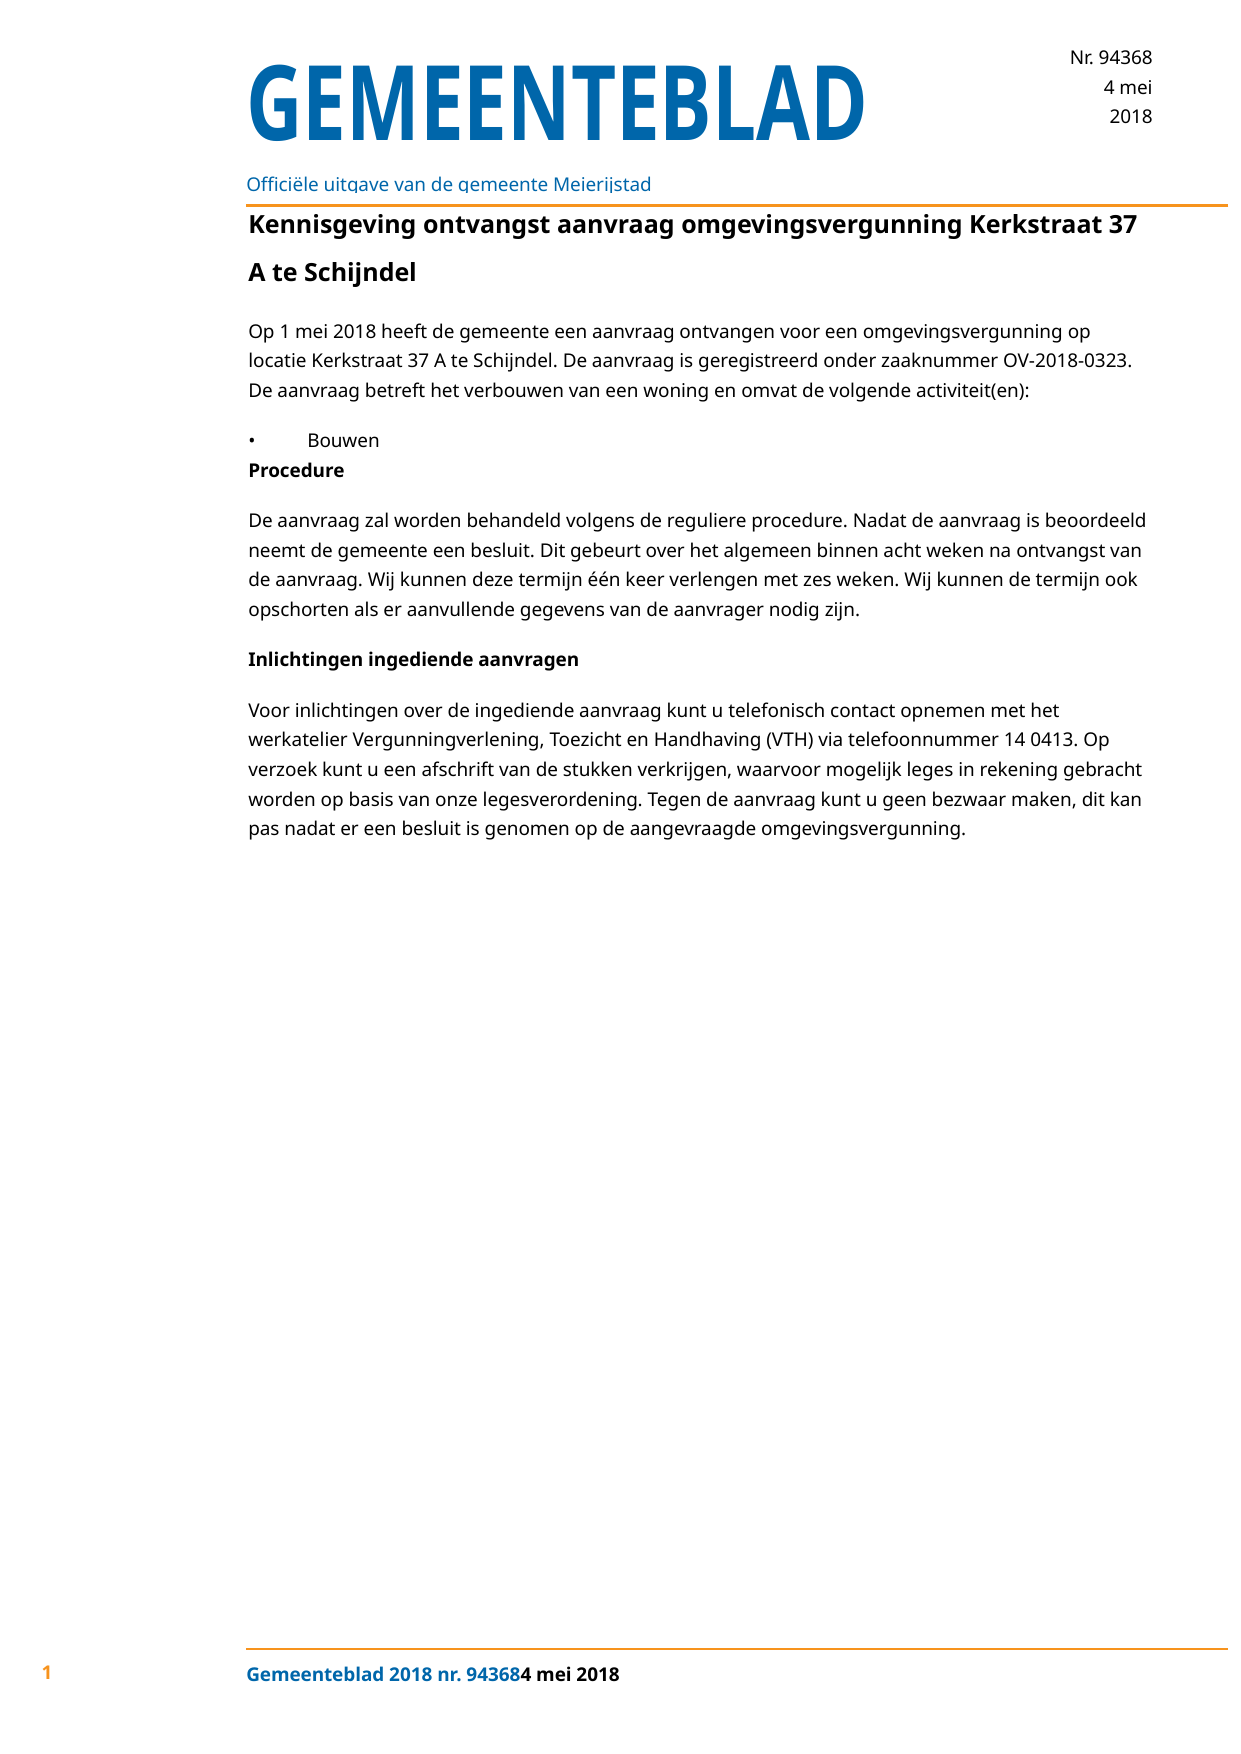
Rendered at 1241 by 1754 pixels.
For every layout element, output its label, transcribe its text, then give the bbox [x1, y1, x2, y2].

list Bouwen [248, 427, 1152, 453]
text Inlichtingen ingediende aanvragen [248, 647, 1152, 672]
text Voor inlichtingen over de ingediende aanvraag kunt u telefonisch contact opnemen met het werkatelier Vergunningverlening, Toezicht en Handhaving (VTH) via telefoonnummer 14 0413. Op verzoek kunt u een afschrift van de stukken verkrijgen, waarvoor mogelijk leges in rekening gebracht worden op basis van onze legesverordening. Tegen de aanvraag kunt u geen bezwaar maken, dit kan pas nadat er een besluit is genomen op de aangevraagde omgevingsvergunning. [248, 697, 1152, 841]
text Kennisgeving ontvangst aanvraag omgevingsvergunning Kerkstraat 37 A te Schijndel [248, 207, 1152, 288]
picture [41, 47, 231, 172]
text De aanvraag zal worden behandeld volgens de reguliere procedure. Nadat de aanvraag is beoordeeld neemt de gemeente een besluit. Dit gebeurt over het algemeen binnen acht weken na ontvangst van de aanvraag. Wij kunnen deze termijn één keer verlengen met zes weken. Wij kunnen de termijn ook opschorten als er aanvullende gegevens van de aanvrager nodig zijn. [248, 507, 1152, 622]
text Op 1 mei 2018 heeft de gemeente een aanvraag ontvangen voor een omgevingsvergunning op locatie Kerkstraat 37 A te Schijndel. De aanvraag is geregistreerd onder zaaknummer OV-2018-0323. De aanvraag betreft het verbouwen van een woning en omvat de volgende activiteit(en): [248, 318, 1152, 403]
text Procedure [248, 457, 1152, 483]
